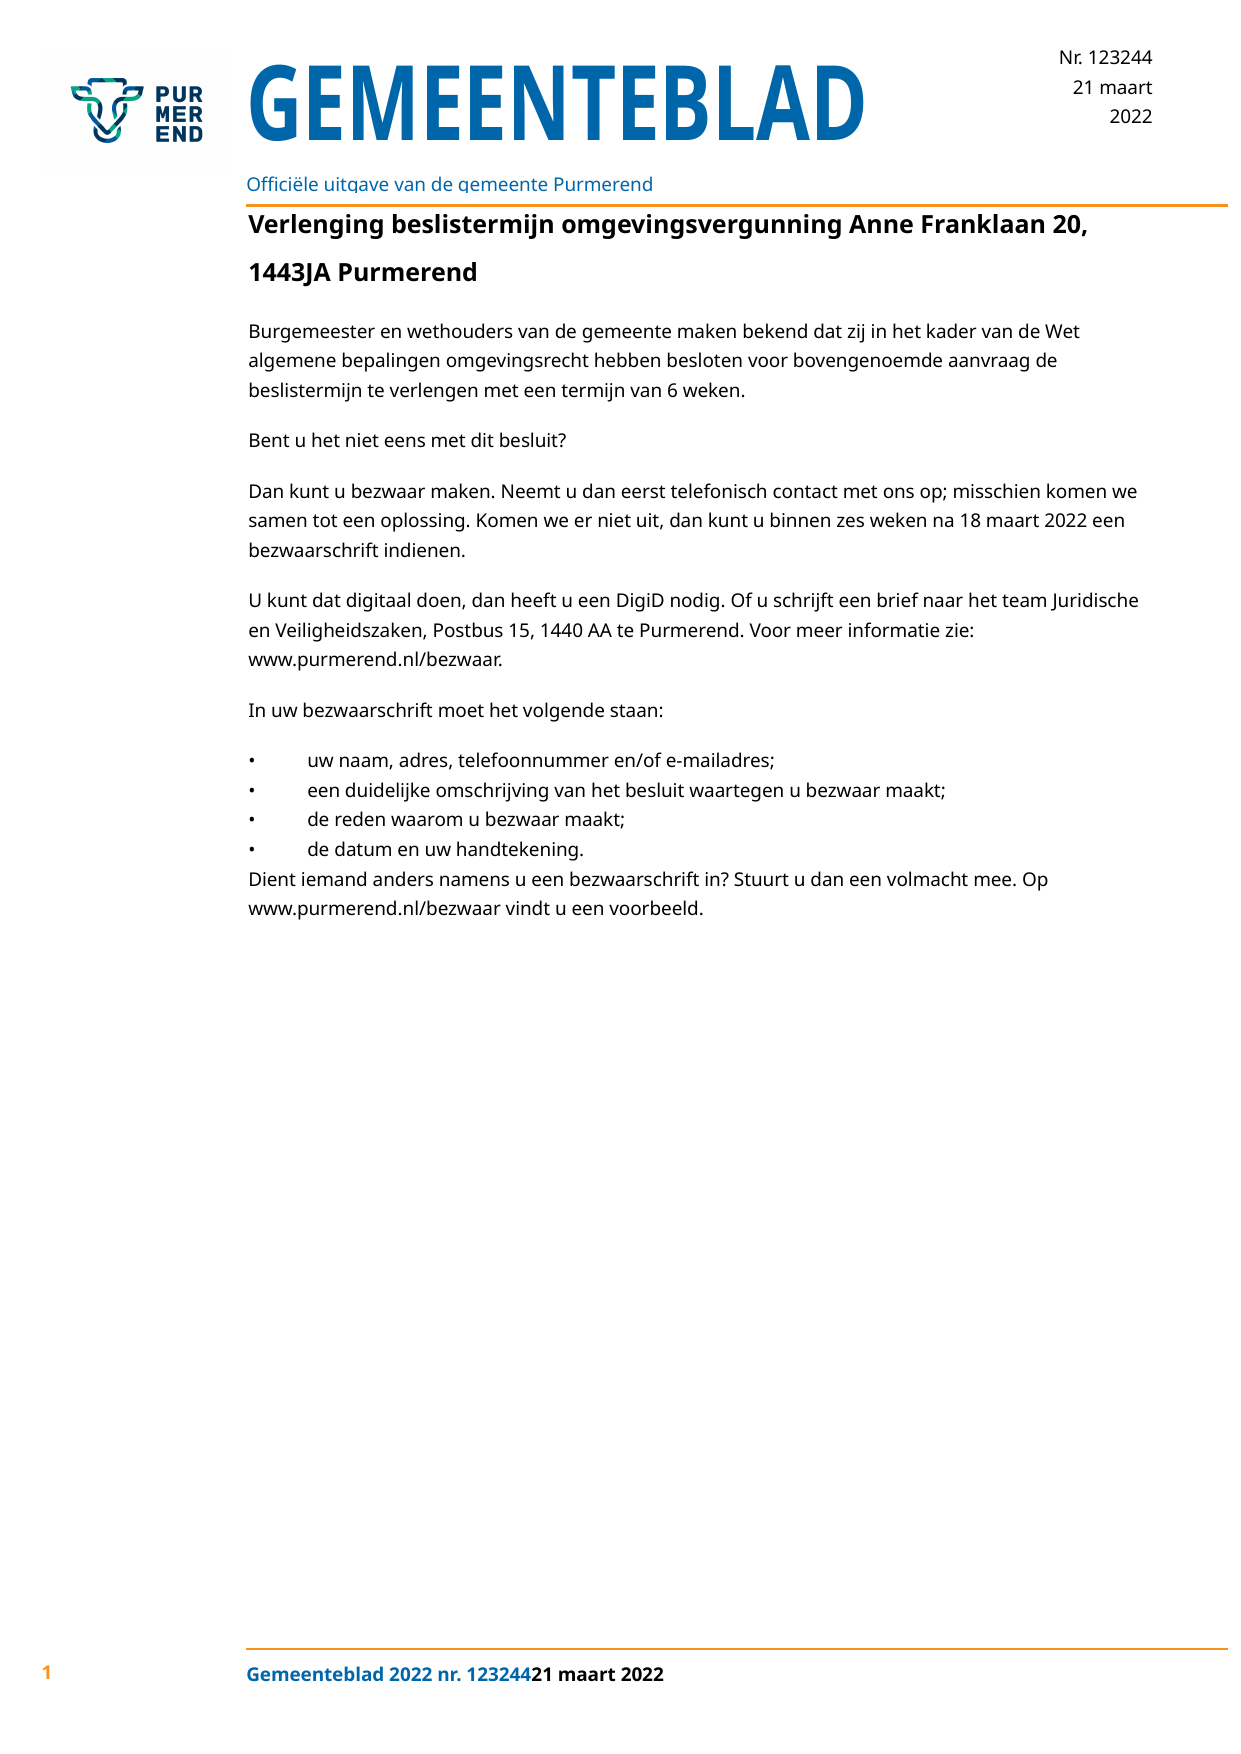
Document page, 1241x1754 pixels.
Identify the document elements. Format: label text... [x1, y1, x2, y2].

text Dient iemand anders namens u een bezwaarschrift in? Stuurt u dan een volmacht mee. Op www.purmerend.nl/bezwaar vindt u een voorbeeld. [248, 866, 1152, 921]
list de reden waarom u bezwaar maakt; [248, 807, 1152, 832]
text Dan kunt u bezwaar maken. Neemt u dan eerst telefonisch contact met ons op; misschien komen we samen tot een oplossing. Komen we er niet uit, dan kunt u binnen zes weken na 18 maart 2022 een bezwaarschrift indienen. [248, 478, 1152, 563]
picture [41, 47, 231, 172]
list de datum en uw handtekening. [248, 836, 1152, 862]
list uw naam, adres, telefoonnummer en/of e-mailadres; [248, 747, 1152, 773]
text Burgemeester en wethouders van de gemeente maken bekend dat zij in het kader van de Wet algemene bepalingen omgevingsrecht hebben besloten voor bovengenoemde aanvraag de beslistermijn te verlengen met een termijn van 6 weken. [248, 318, 1152, 403]
text In uw bezwaarschrift moet het volgende staan: [248, 697, 1152, 723]
text Verlenging beslistermijn omgevingsvergunning Anne Franklaan 20, 1443JA Purmerend [248, 207, 1152, 288]
text U kunt dat digitaal doen, dan heeft u een DigiD nodig. Of u schrijft een brief naar het team Juridische en Veiligheidszaken, Postbus 15, 1440 AA te Purmerend. Voor meer informatie zie: www.purmerend.nl/bezwaar. [248, 587, 1152, 672]
list een duidelijke omschrijving van het besluit waartegen u bezwaar maakt; [248, 777, 1152, 803]
text Bent u het niet eens met dit besluit? [248, 427, 1152, 453]
